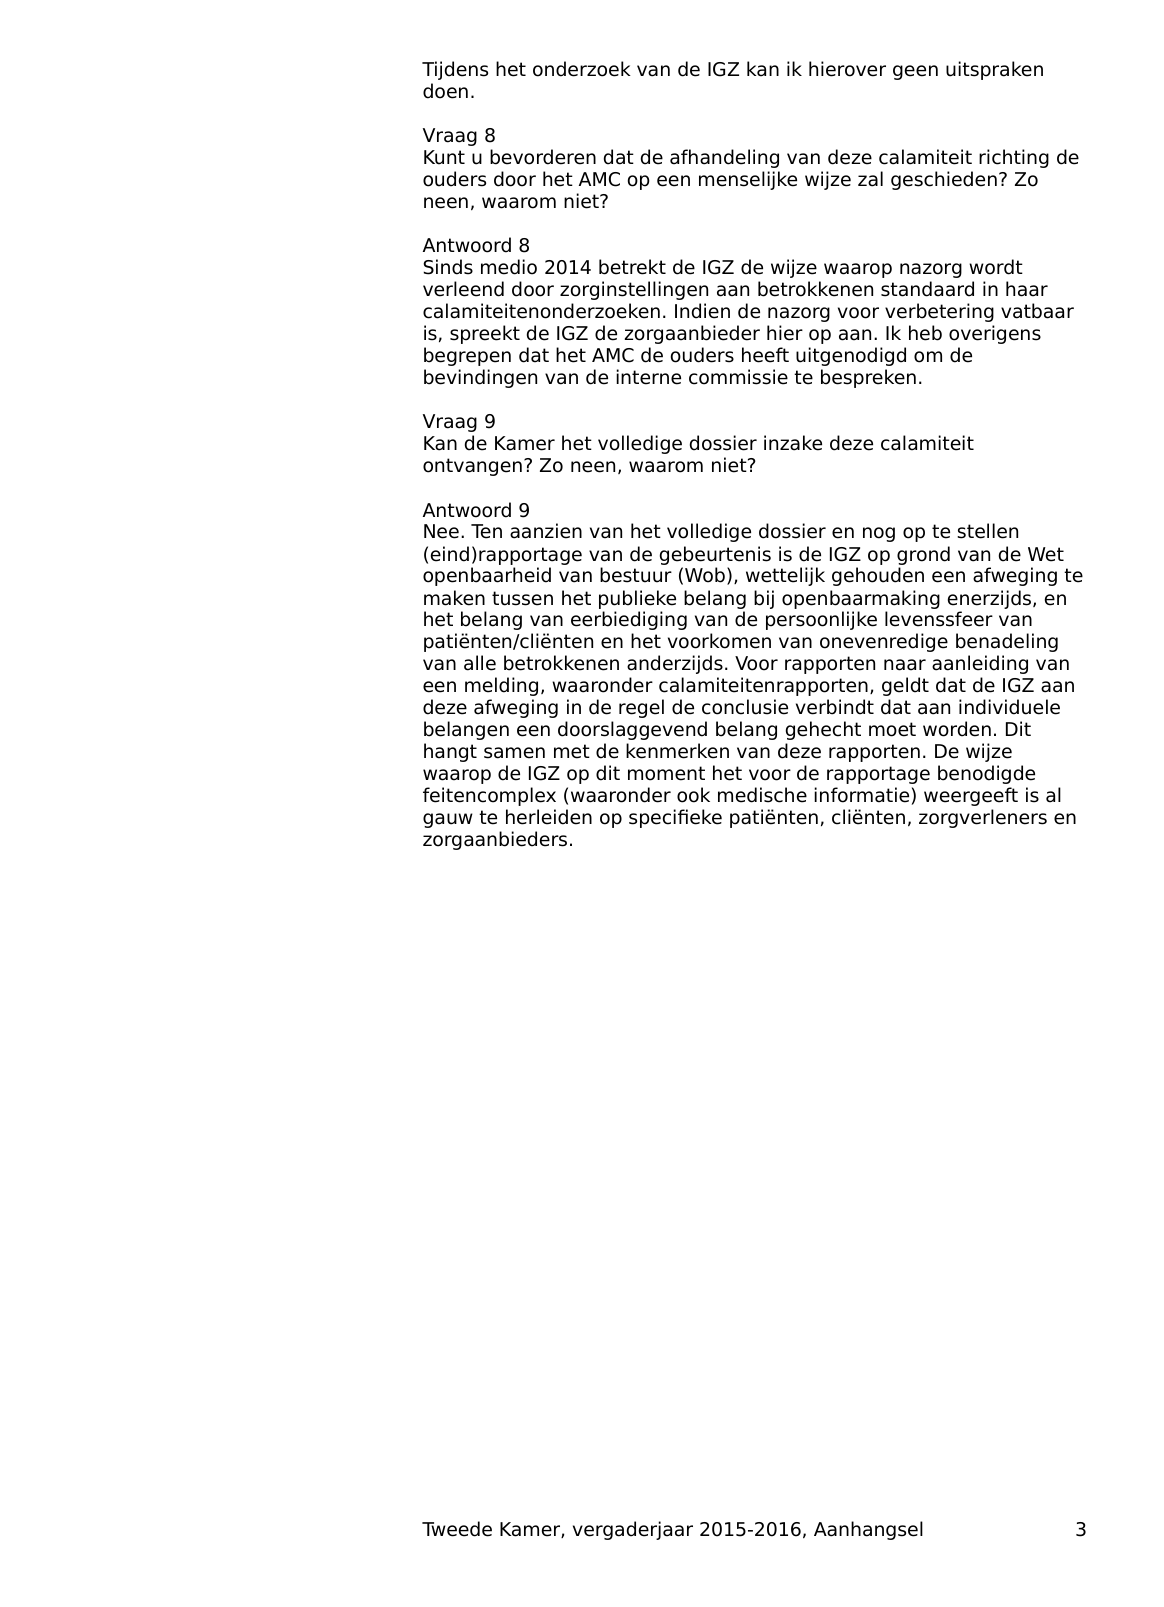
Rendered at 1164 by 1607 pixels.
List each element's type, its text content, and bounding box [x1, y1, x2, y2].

text Nee. Ten aanzien van het volledige dossier en nog op te stellen (eind)rapportage van de gebeurtenis is de IGZ op grond van de Wet openbaarheid van bestuur (Wob), wettelijk gehouden een afweging te maken tussen het publieke belang bij openbaarmaking enerzijds, en het belang van eerbiediging van de persoonlijke levenssfeer van patiënten/cliënten en het voorkomen van onevenredige benadeling van alle betrokkenen anderzijds. Voor rapporten naar aanleiding van een melding, waaronder calamiteitenrapporten, geldt dat de IGZ aan deze afweging in de regel de conclusie verbindt dat aan individuele belangen een doorslaggevend belang gehecht moet worden. Dit hangt samen met de kenmerken van deze rapporten. De wijze waarop de IGZ op dit moment het voor de rapportage benodigde feitencomplex (waaronder ook medische informatie) weergeeft is al gauw te herleiden op specifieke patiënten, cliënten, zorgverleners en zorgaanbieders. [422, 521, 1087, 851]
text Sinds medio 2014 betrekt de IGZ de wijze waarop nazorg wordt verleend door zorginstellingen aan betrokkenen standaard in haar calamiteitenonderzoeken. Indien de nazorg voor verbetering vatbaar is, spreekt de IGZ de zorgaanbieder hier op aan. Ik heb overigens begrepen dat het AMC de ouders heeft uitgenodigd om de bevindingen van de interne commissie te bespreken. [422, 257, 1087, 389]
text Antwoord 9 [422, 499, 1087, 521]
text Kunt u bevorderen dat de afhandeling van deze calamiteit richting de ouders door het AMC op een menselijke wijze zal geschieden? Zo neen, waarom niet? [422, 147, 1087, 213]
text Antwoord 8 [422, 235, 1087, 257]
text Vraag 9 [422, 411, 1087, 433]
text Vraag 8 [422, 125, 1087, 147]
text Tijdens het onderzoek van de IGZ kan ik hierover geen uitspraken doen. [422, 59, 1087, 103]
text Kan de Kamer het volledige dossier inzake deze calamiteit ontvangen? Zo neen, waarom niet? [422, 433, 1087, 477]
